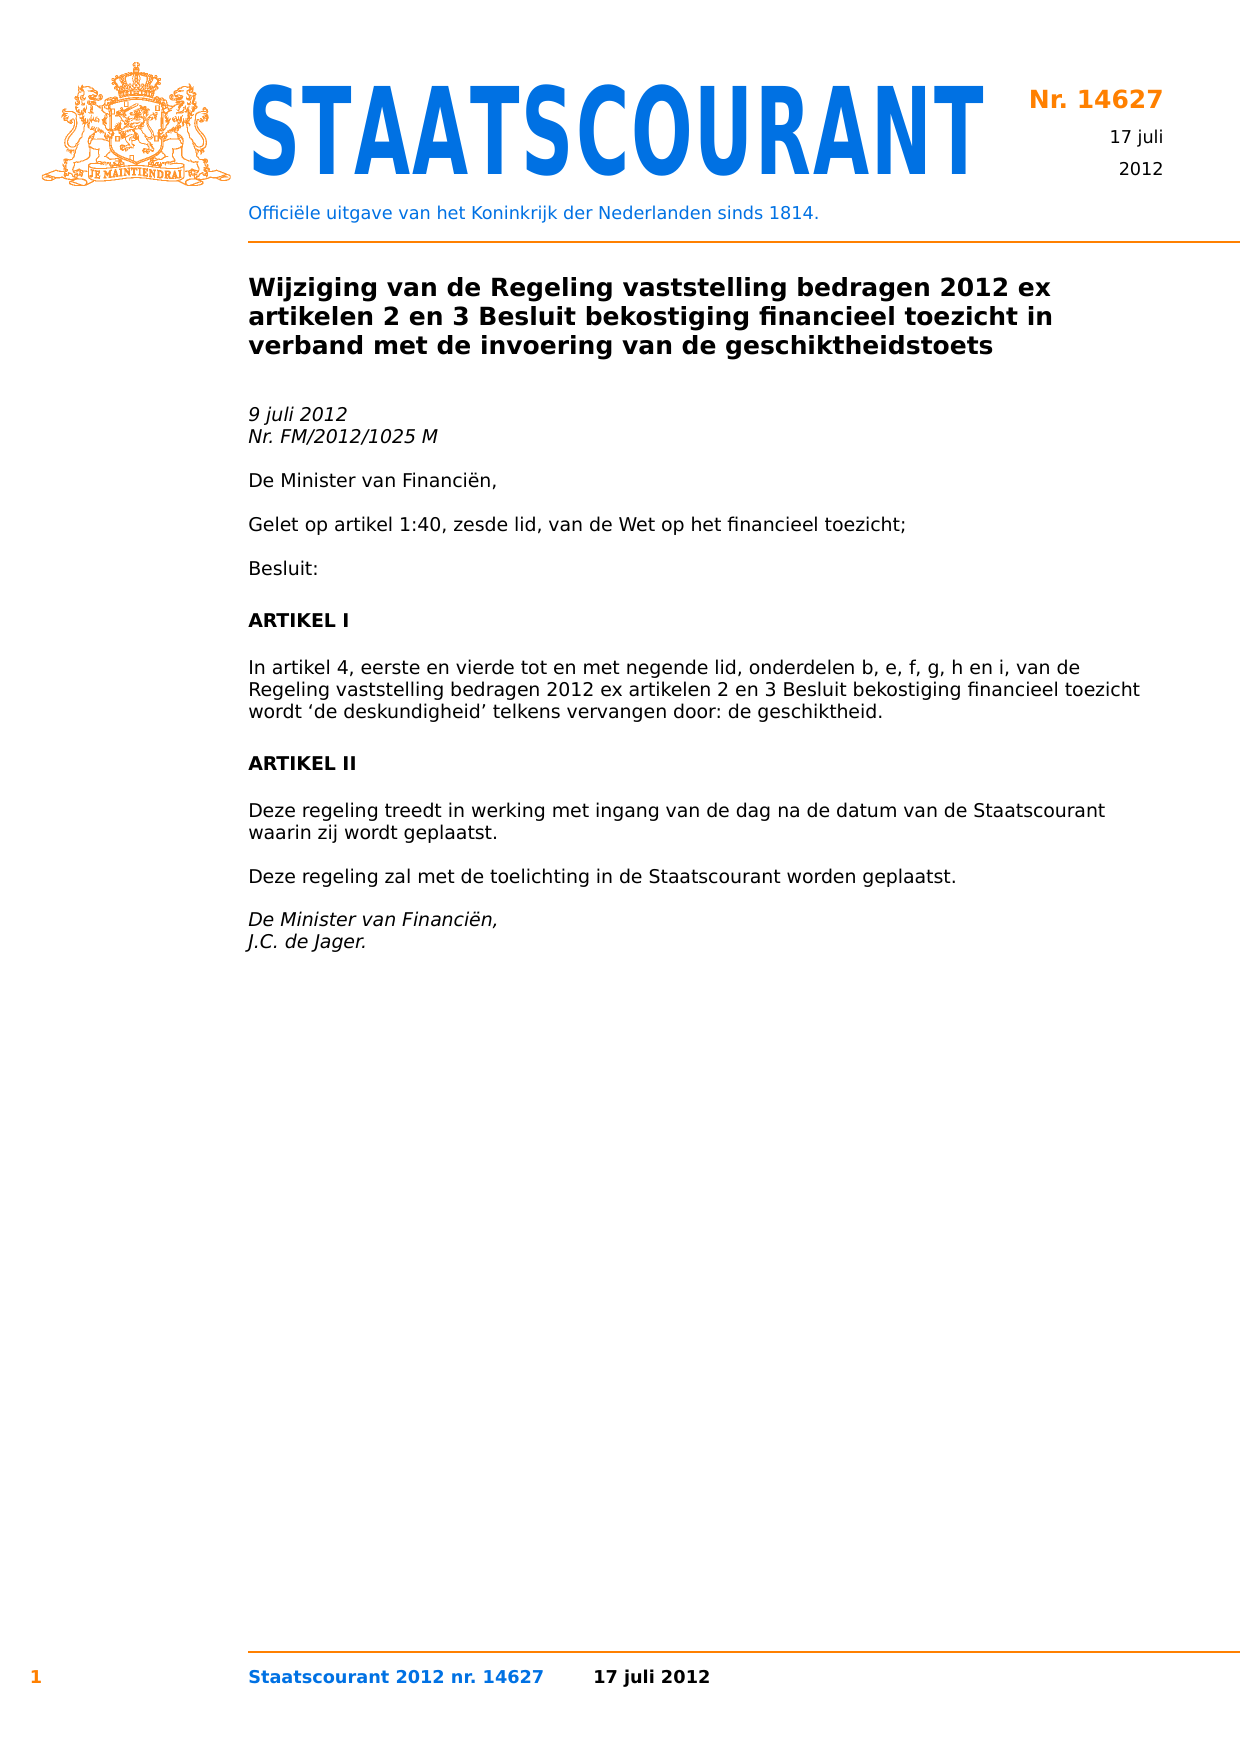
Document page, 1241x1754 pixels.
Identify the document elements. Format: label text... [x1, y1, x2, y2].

text Deze regeling zal met de toelichting in de Staatscourant worden geplaatst. [248, 866, 1163, 887]
text In artikel 4, eerste en vierde tot en met negende lid, onderdelen b, e, f, g, h en i, van de Regeling vaststelling bedragen 2012 ex artikelen 2 en 3 Besluit bekostiging financieel toezicht wordt ‘de deskundigheid’ telkens vervangen door: de geschiktheid. [248, 657, 1163, 723]
text 9 juli 2012 [248, 404, 1163, 426]
table_cell Officiële uitgave van het Koninkrijk der Nederlanden sinds 1814. [248, 203, 1240, 241]
picture [41, 62, 231, 186]
text De Minister van Financiën, J.C. de Jager. [248, 909, 1163, 953]
text Besluit: [248, 558, 1163, 580]
text Nr. FM/2012/1025 M [248, 426, 1163, 448]
table_cell 2012 [998, 153, 1240, 203]
text De Minister van Financiën, [248, 470, 1163, 492]
subtitle ARTIKEL I [248, 610, 1163, 632]
subtitle ARTIKEL II [248, 753, 1163, 775]
table_header [25, 62, 248, 241]
text Deze regeling treedt in werking met ingang van de dag na de datum van de Staatscourant waarin zij wordt geplaatst. [248, 800, 1163, 844]
table_header Nr. 14627 [998, 62, 1240, 121]
text Gelet op artikel 1:40, zesde lid, van de Wet op het financieel toezicht; [248, 514, 1163, 536]
table_header STAATSCOURANT [248, 62, 998, 203]
subtitle Wijziging van de Regeling vaststelling bedragen 2012 ex artikelen 2 en 3 Besluit bekostiging financieel toezicht in verband met de invoering van de geschiktheidstoets [248, 273, 1163, 361]
table_cell 17 juli [998, 121, 1240, 153]
